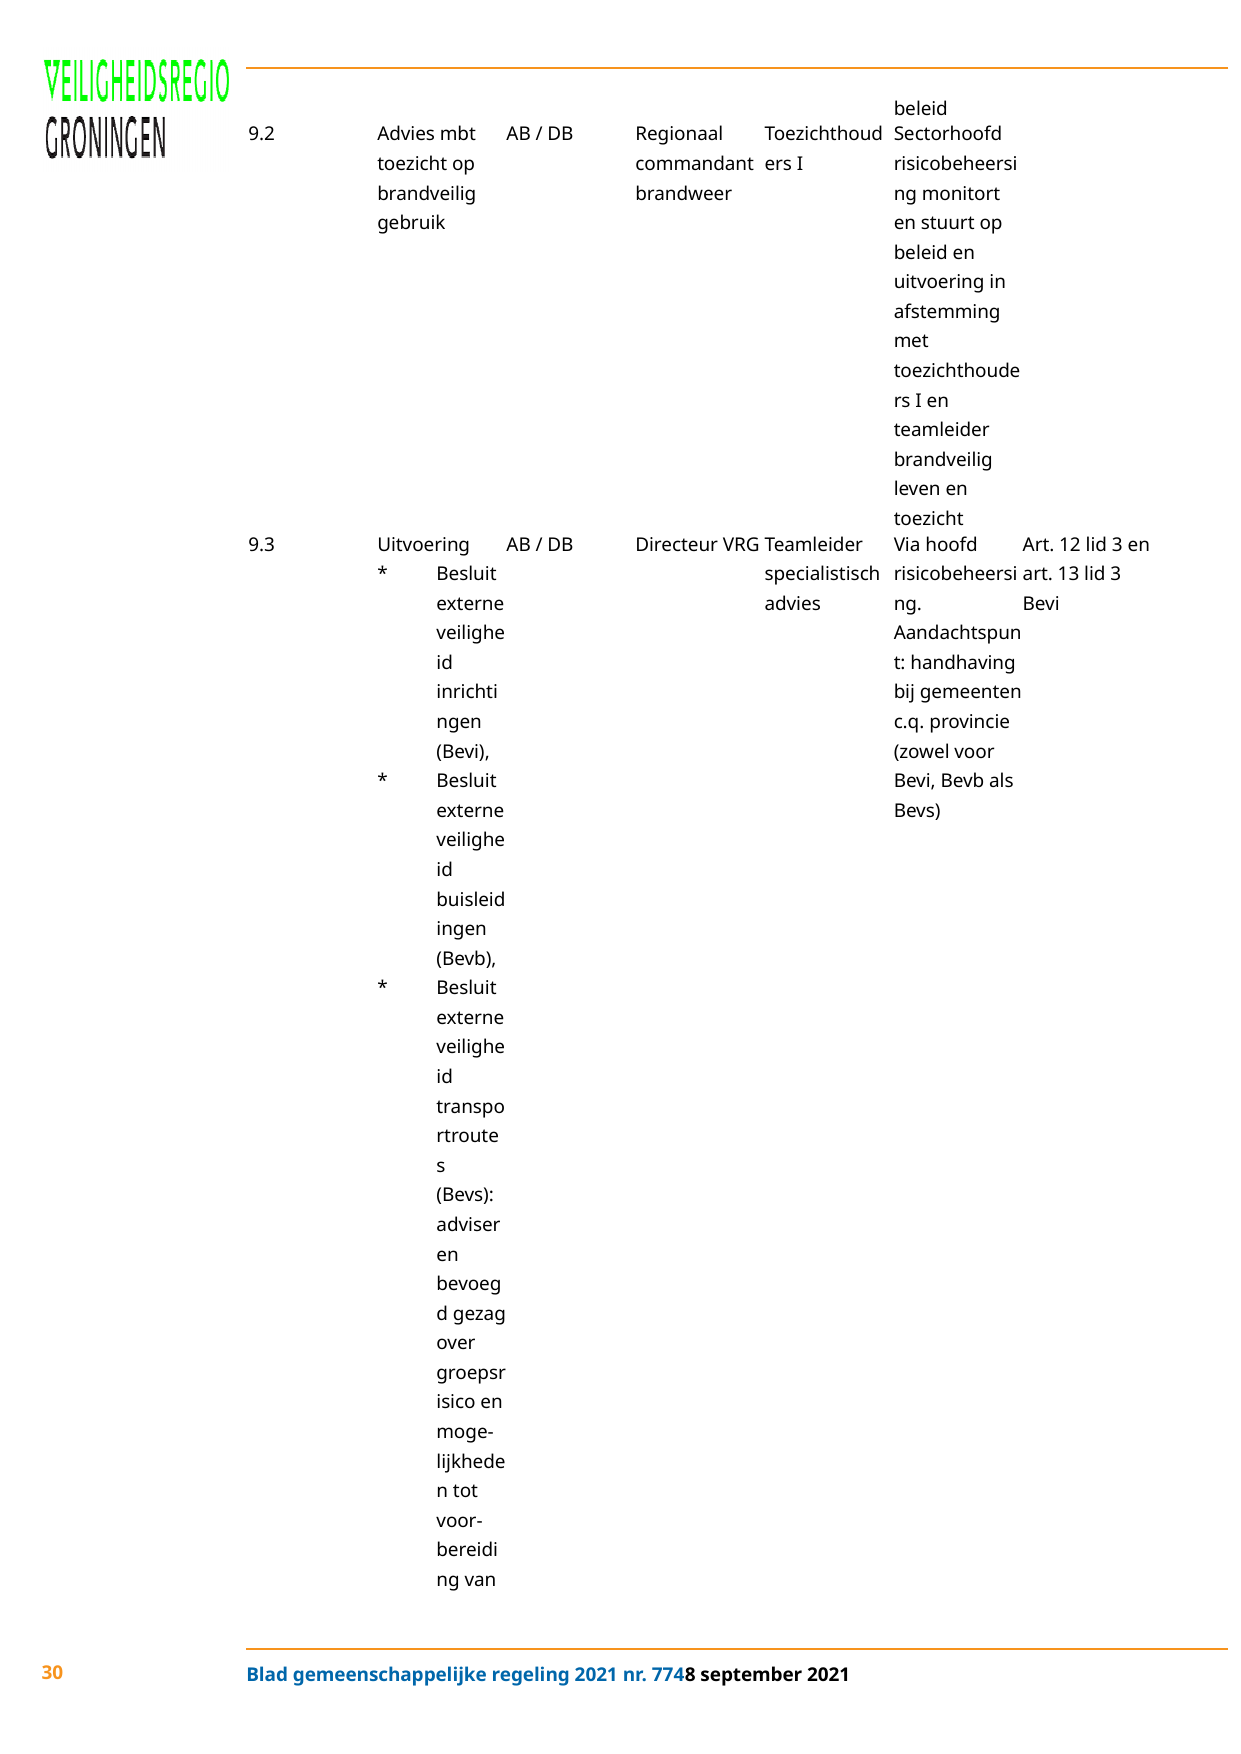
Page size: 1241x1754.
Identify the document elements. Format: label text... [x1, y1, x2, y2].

table_cell [635, 95, 764, 121]
table_cell beleid [894, 95, 1022, 121]
table_cell Via hoofd risicobeheersing. Aandachtspunt: handhaving bij gemeenten c.q. provincie (zowel voor Bevi, Bevb als Bevs) [894, 531, 1022, 1592]
table_cell [764, 95, 893, 121]
table_cell Teamleider specialistisch advies [764, 531, 893, 1592]
table_cell Toezichthouders I [764, 121, 893, 531]
table_cell Art. 12 lid 3 en art. 13 lid 3 Bevi [1023, 531, 1152, 1592]
table_cell 9.3 [248, 531, 377, 1592]
table_cell [248, 95, 377, 121]
table_cell Uitvoering Besluit externe veiligheid inrichtingen (Bevi), Besluit externe veiligheid buisleidingen (Bevb), Besluit externe veiligheid transportroutes (Bevs): adviseren bevoegd gezag over groepsrisico en moge­lijkheden tot voor­bereiding van [377, 531, 506, 1592]
table_cell [1023, 95, 1152, 121]
table_cell 9.2 [248, 121, 377, 531]
table_cell [377, 95, 506, 121]
table_cell Regionaal commandant brandweer [635, 121, 764, 531]
table_cell [1023, 121, 1152, 531]
table_cell Directeur VRG [635, 531, 764, 1592]
table_cell [506, 95, 635, 121]
table_cell AB / DB [506, 531, 635, 1592]
table_cell Sectorhoofd risicobeheersing monitort en stuurt op beleid en uitvoering in afstemming met toezichthouders I en teamleider brandveilig leven en toezicht [894, 121, 1022, 531]
picture [41, 47, 231, 172]
table_cell AB / DB [506, 121, 635, 531]
table_cell Advies mbt toezicht op brandveilig gebruik [377, 121, 506, 531]
